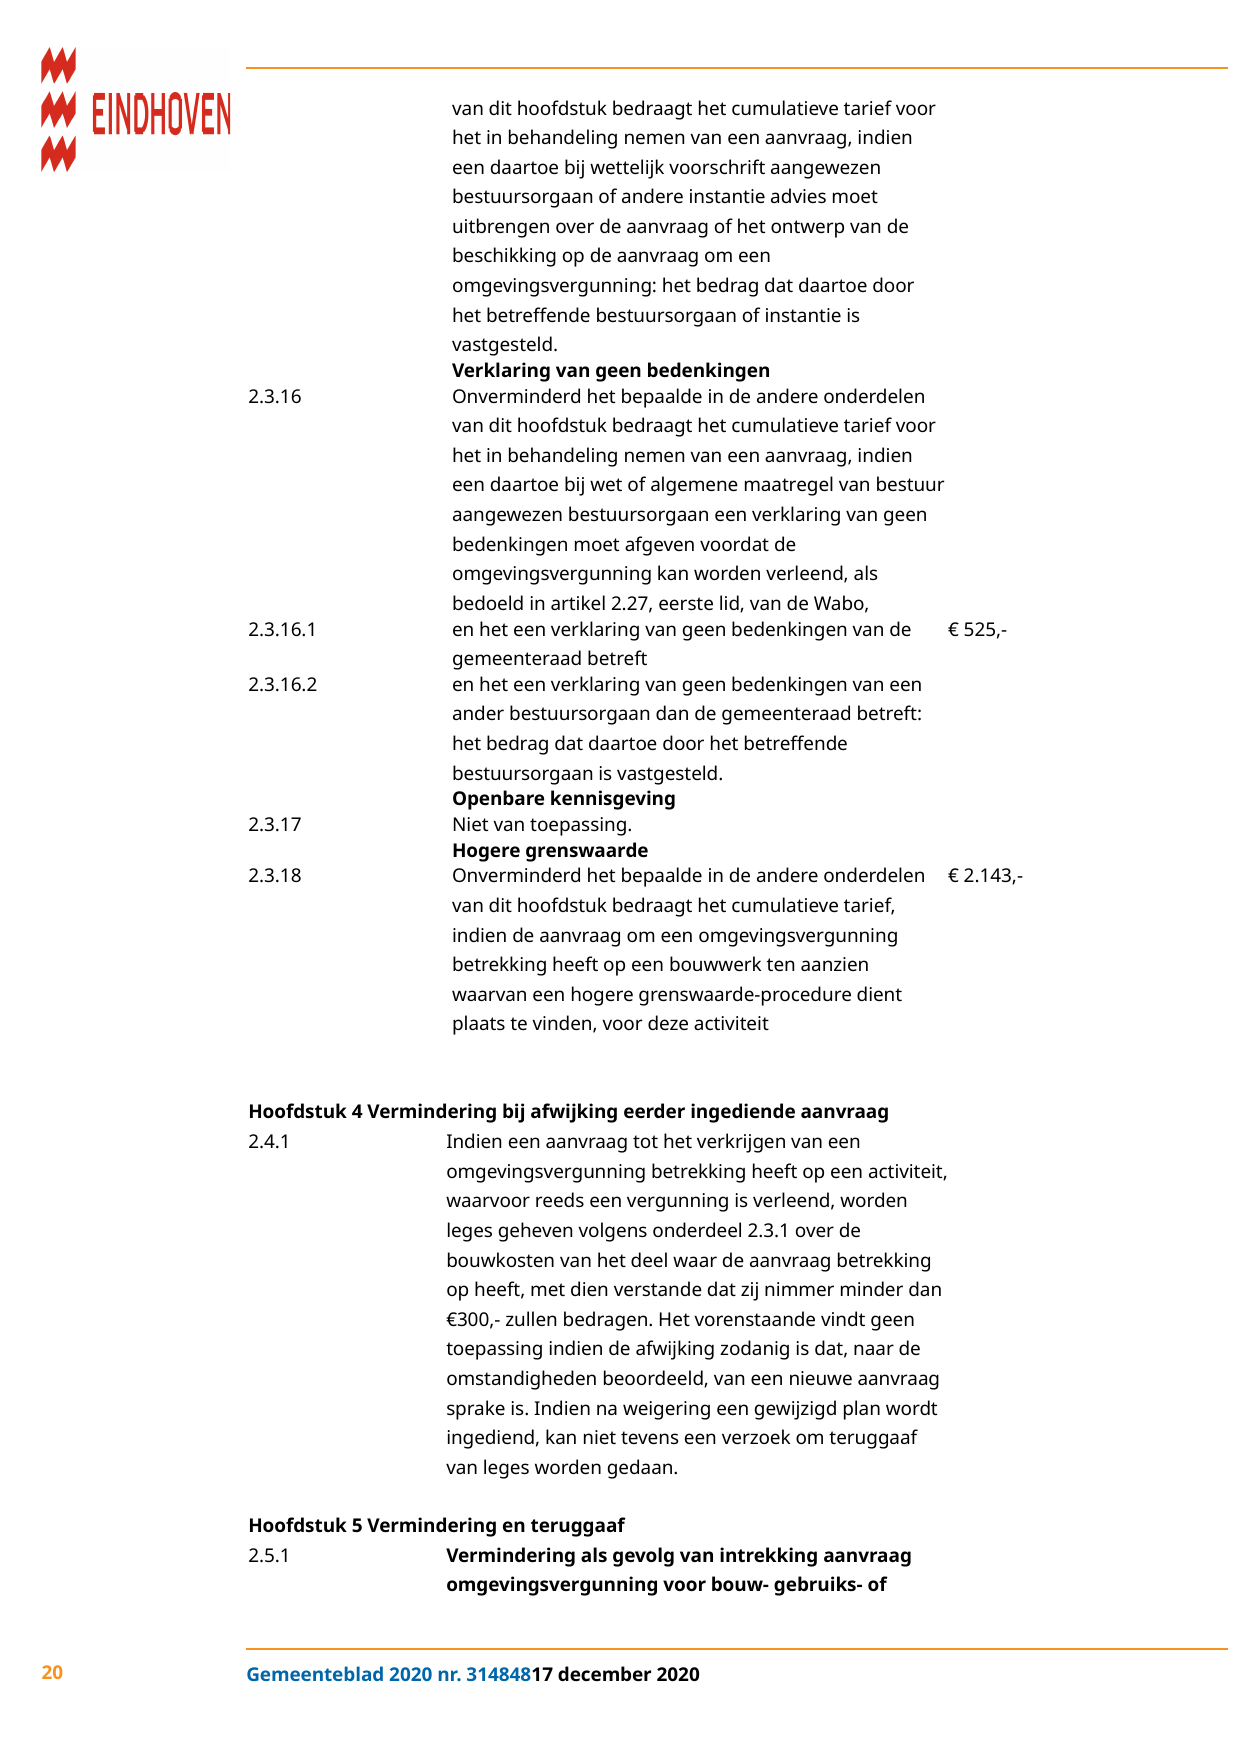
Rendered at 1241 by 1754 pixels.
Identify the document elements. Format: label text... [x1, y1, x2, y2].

table_cell 2.3.16.2 [248, 671, 452, 786]
text Hoofdstuk 5 Vermindering en teruggaaf [248, 1512, 1152, 1538]
table_cell [948, 837, 1152, 863]
table_cell € 2.143,- [948, 863, 1152, 1036]
table_cell Hogere grenswaarde [452, 837, 948, 863]
table_cell [948, 357, 1152, 383]
table_cell 2.3.16 [248, 383, 452, 616]
table_cell 2.3.17 [248, 811, 452, 837]
text Hoofdstuk 4 Vermindering bij afwijking eerder ingediende aanvraag [248, 1099, 1152, 1124]
table_cell [248, 786, 452, 811]
table_cell Onverminderd het bepaalde in de andere onderdelen van dit hoofdstuk bedraagt het cumulatieve tarief voor het in behandeling nemen van een aanvraag, indien een daartoe bij wet of algemene maatregel van bestuur aangewezen bestuursorgaan een verklaring van geen bedenkingen moet afgeven voordat de omgevingsvergunning kan worden verleend, als bedoeld in artikel 2.27, eerste lid, van de Wabo, [452, 383, 948, 616]
table_cell Niet van toepassing. [452, 811, 948, 837]
table_header [954, 1129, 1152, 1479]
table_cell en het een verklaring van geen bedenkingen van de gemeenteraad betreft [452, 616, 948, 671]
table_header Vermindering als gevolg van intrekking aanvraag omgevingsvergunning voor bouw- gebruiks- of [446, 1542, 954, 1597]
table_cell [948, 671, 1152, 786]
table_cell [948, 383, 1152, 616]
table_cell [948, 811, 1152, 837]
table_cell [248, 95, 452, 357]
table_cell Verklaring van geen bedenkingen [452, 357, 948, 383]
table_cell € 525,- [948, 616, 1152, 671]
table_cell [248, 357, 452, 383]
table_cell en het een verklaring van geen bedenkingen van een ander bestuursorgaan dan de gemeenteraad betreft: het bedrag dat daartoe door het betreffende bestuursorgaan is vastgesteld. [452, 671, 948, 786]
table_cell van dit hoofdstuk bedraagt het cumulatieve tarief voor het in behandeling nemen van een aanvraag, indien een daartoe bij wettelijk voorschrift aangewezen bestuursorgaan of andere instantie advies moet uitbrengen over de aanvraag of het ontwerp van de beschikking op de aanvraag om een omgevingsvergunning: het bedrag dat daartoe door het betreffende bestuursorgaan of instantie is vastgesteld. [452, 95, 948, 357]
table_cell Onverminderd het bepaalde in de andere onderdelen van dit hoofdstuk bedraagt het cumulatieve tarief, indien de aanvraag om een omgevingsvergunning betrekking heeft op een bouwwerk ten aanzien waarvan een hogere grenswaarde-procedure dient plaats te vinden, voor deze activiteit [452, 863, 948, 1036]
table_cell Openbare kennisgeving [452, 786, 948, 811]
table_header [954, 1542, 1152, 1597]
table_header 2.5.1 [248, 1542, 446, 1597]
table_cell [948, 95, 1152, 357]
table_cell 2.3.18 [248, 863, 452, 1036]
table_cell [948, 786, 1152, 811]
table_cell 2.3.16.1 [248, 616, 452, 671]
table_cell [248, 837, 452, 863]
table_header 2.4.1 [248, 1129, 446, 1479]
table_header Indien een aanvraag tot het verkrijgen van een omgevingsvergunning betrekking heeft op een activiteit, waarvoor reeds een vergunning is verleend, worden leges geheven volgens onderdeel 2.3.1 over de bouwkosten van het deel waar de aanvraag betrekking op heeft, met dien verstande dat zij nimmer minder dan €300,- zullen bedragen. Het vorenstaande vindt geen toepassing indien de afwijking zodanig is dat, naar de omstandigheden beoordeeld, van een nieuwe aanvraag sprake is. Indien na weigering een gewijzigd plan wordt ingediend, kan niet tevens een verzoek om teruggaaf van leges worden gedaan. [446, 1129, 954, 1479]
picture [41, 47, 231, 172]
